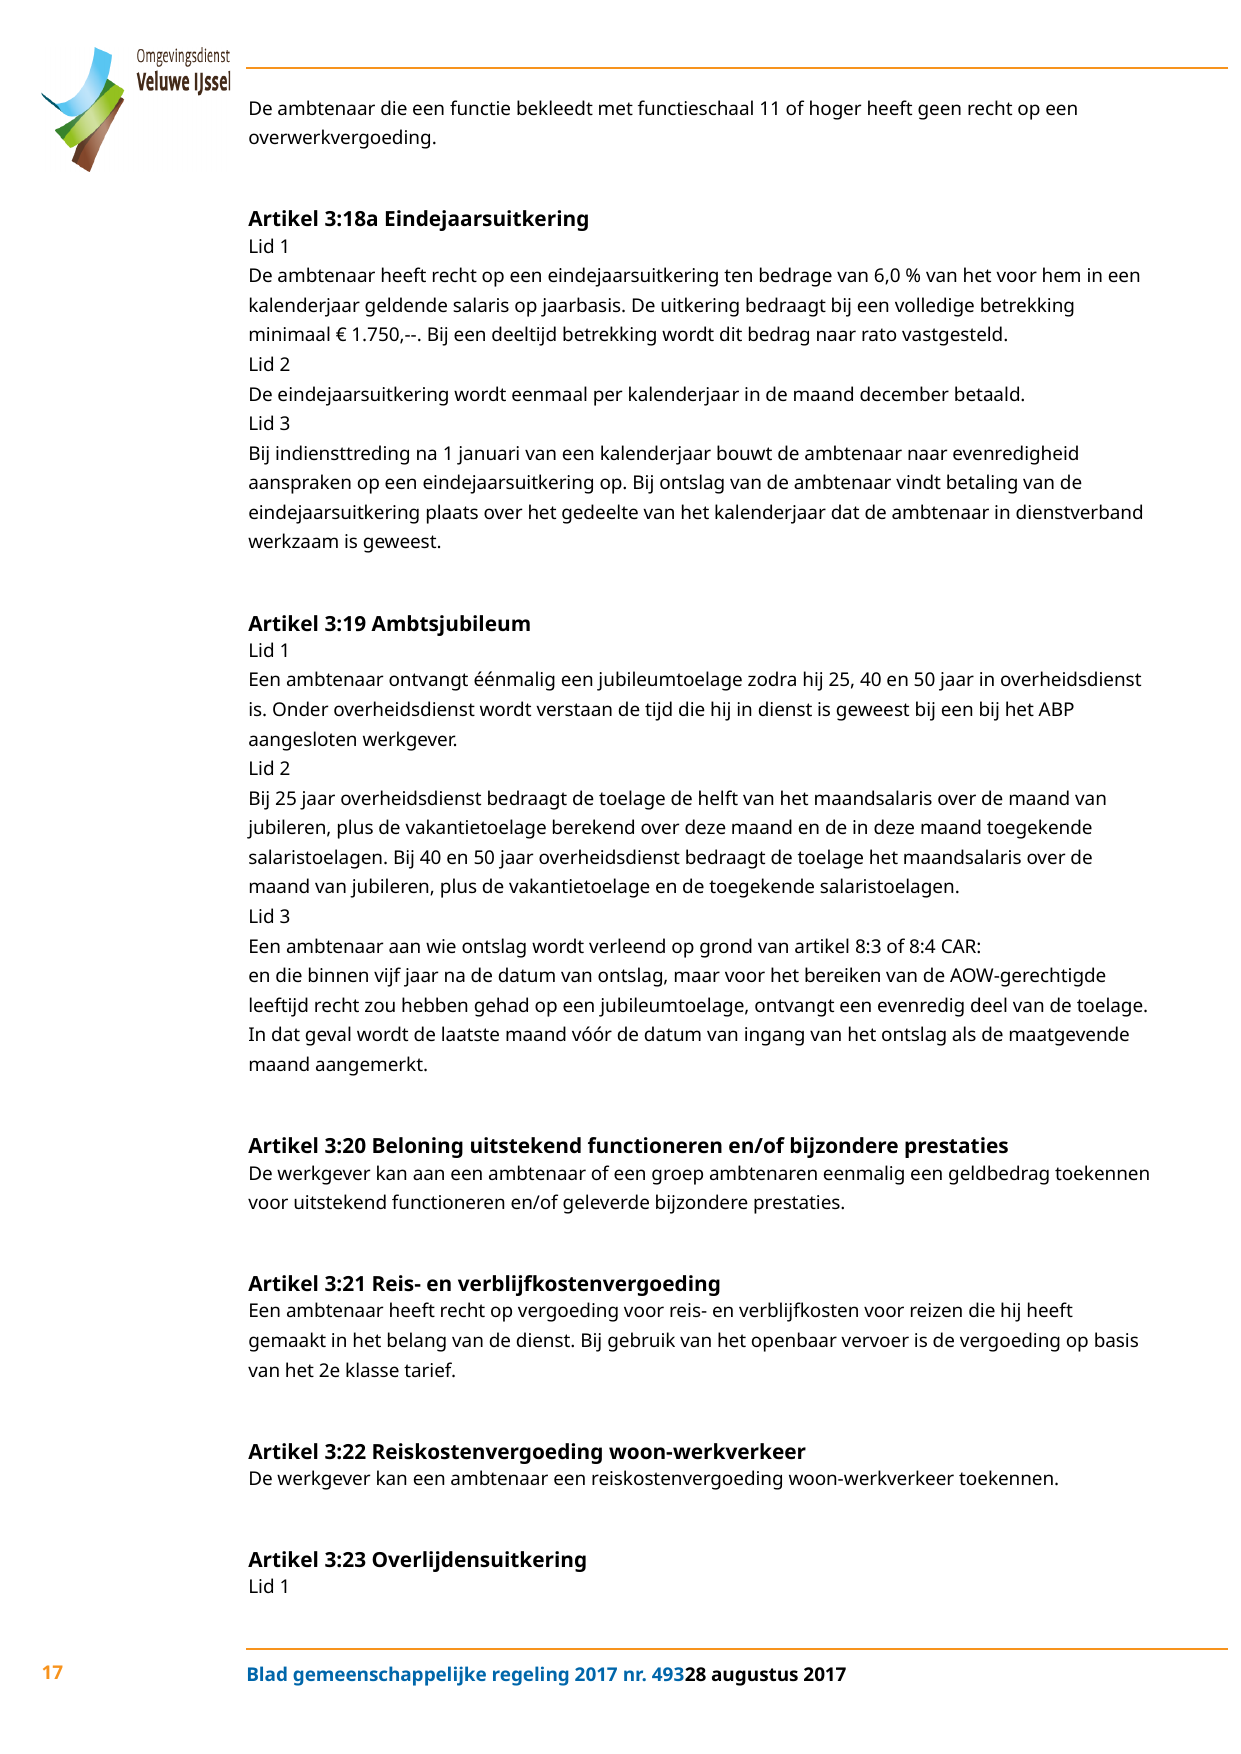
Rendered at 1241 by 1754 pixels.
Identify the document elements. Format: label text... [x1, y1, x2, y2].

text Een ambtenaar ontvangt éénmalig een jubileumtoelage zodra hij 25, 40 en 50 jaar in overheidsdienst is. Onder overheidsdienst wordt verstaan de tijd die hij in dienst is geweest bij een bij het ABP aangesloten werkgever. [248, 667, 1152, 752]
text Artikel 3:21 Reis- en verblijfkostenvergoeding [248, 1269, 1152, 1298]
text De werkgever kan een ambtenaar een reiskostenvergoeding woon-werkverkeer toekennen. [248, 1465, 1152, 1491]
text Artikel 3:19 Ambtsjubileum [248, 609, 1152, 637]
picture [41, 47, 231, 172]
text Lid 2 [248, 755, 1152, 781]
text Artikel 3:20 Beloning uitstekend functioneren en/of bijzondere prestaties [248, 1131, 1152, 1160]
text en die binnen vijf jaar na de datum van ontslag, maar voor het bereiken van de AOW-gerechtigde leeftijd recht zou hebben gehad op een jubileumtoelage, ontvangt een evenredig deel van de toelage. In dat geval wordt de laatste maand vóór de datum van ingang van het ontslag als de maatgevende maand aangemerkt. [248, 962, 1152, 1077]
text Bij indiensttreding na 1 januari van een kalenderjaar bouwt de ambtenaar naar evenredigheid aanspraken op een eindejaarsuitkering op. Bij ontslag van de ambtenaar vindt betaling van de eindejaarsuitkering plaats over het gedeelte van het kalenderjaar dat de ambtenaar in dienstverband werkzaam is geweest. [248, 440, 1152, 554]
text Lid 3 [248, 410, 1152, 436]
text Bij 25 jaar overheidsdienst bedraagt de toelage de helft van het maandsalaris over de maand van jubileren, plus de vakantietoelage berekend over deze maand en de in deze maand toegekende salaristoelagen. Bij 40 en 50 jaar overheidsdienst bedraagt de toelage het maandsalaris over de maand van jubileren, plus de vakantietoelage en de toegekende salaristoelagen. [248, 785, 1152, 899]
text Artikel 3:18a Eindejaarsuitkering [248, 204, 1152, 233]
text Artikel 3:23 Overlijdensuitkering [248, 1545, 1152, 1574]
text De eindejaarsuitkering wordt eenmaal per kalenderjaar in de maand december betaald. [248, 381, 1152, 406]
text Lid 2 [248, 351, 1152, 377]
text Een ambtenaar aan wie ontslag wordt verleend op grond van artikel 8:3 of 8:4 CAR: [248, 933, 1152, 959]
text Lid 1 [248, 1574, 1152, 1599]
text Lid 1 [248, 233, 1152, 258]
text De werkgever kan aan een ambtenaar of een groep ambtenaren eenmalig een geldbedrag toekennen voor uitstekend functioneren en/of geleverde bijzondere prestaties. [248, 1160, 1152, 1215]
text De ambtenaar heeft recht op een eindejaarsuitkering ten bedrage van 6,0 % van het voor hem in een kalenderjaar geldende salaris op jaarbasis. De uitkering bedraagt bij een volledige betrekking minimaal € 1.750,--. Bij een deeltijd betrekking wordt dit bedrag naar rato vastgesteld. [248, 262, 1152, 347]
text Een ambtenaar heeft recht op vergoeding voor reis- en verblijfkosten voor reizen die hij heeft gemaakt in het belang van de dienst. Bij gebruik van het openbaar vervoer is de vergoeding op basis van het 2e klasse tarief. [248, 1298, 1152, 1383]
text De ambtenaar die een functie bekleedt met functieschaal 11 of hoger heeft geen recht op een overwerkvergoeding. [248, 95, 1152, 150]
text Lid 3 [248, 903, 1152, 929]
text Lid 1 [248, 637, 1152, 663]
text Artikel 3:22 Reiskostenvergoeding woon-werkverkeer [248, 1437, 1152, 1465]
